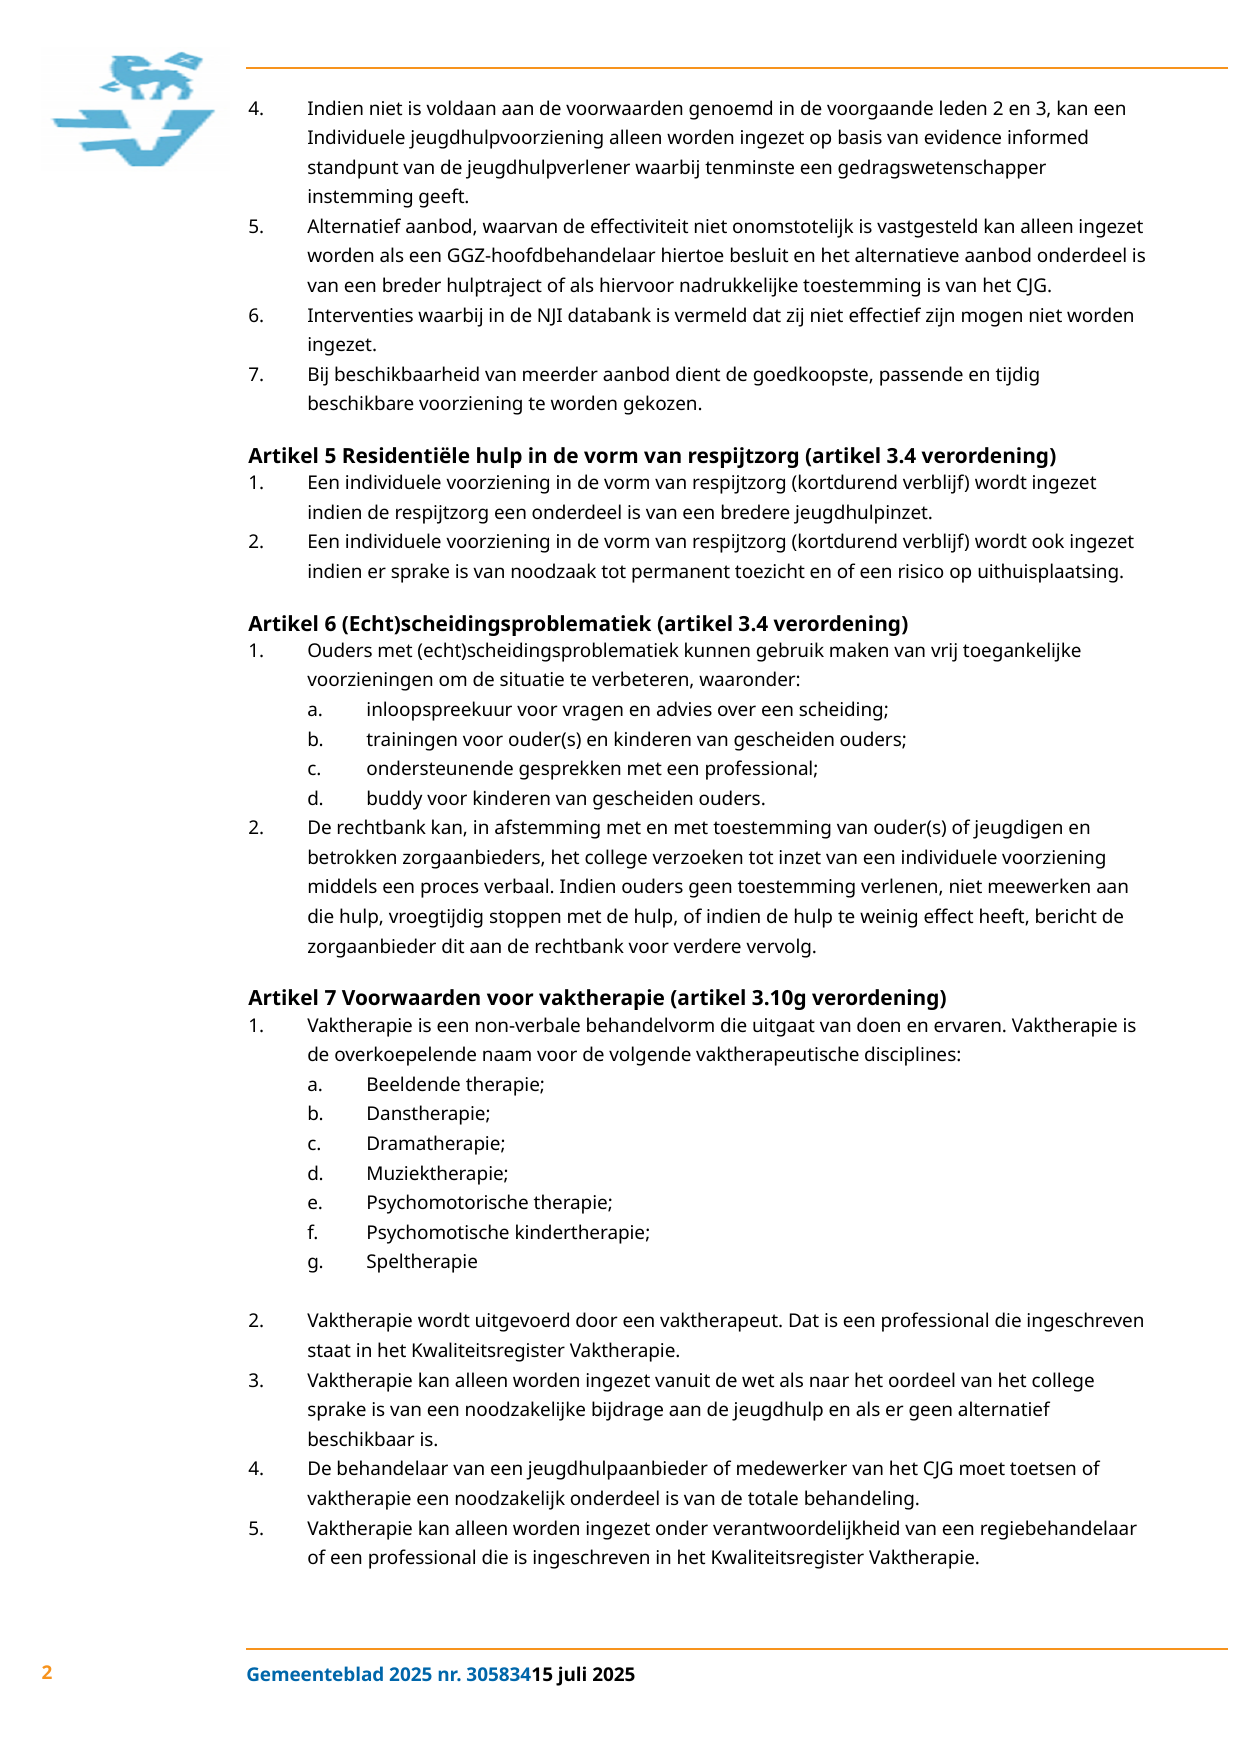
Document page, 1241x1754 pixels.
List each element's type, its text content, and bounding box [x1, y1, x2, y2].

list Vaktherapie is een non-verbale behandelvorm die uitgaat van doen en ervaren. Vaktherapie is de overkoepelende naam voor de volgende vaktherapeutische disciplines: [248, 1012, 1152, 1067]
list Psychomotorische therapie; [307, 1189, 1152, 1215]
list Een individuele voorziening in de vorm van respijtzorg (kortdurend verblijf) wordt ingezet indien de respijtzorg een onderdeel is van een bredere jeugdhulpinzet. [248, 469, 1152, 525]
text Artikel 5 Residentiële hulp in de vorm van respijtzorg (artikel 3.4 verordening) [248, 441, 1152, 469]
list Indien niet is voldaan aan de voorwaarden genoemd in de voorgaande leden 2 en 3, kan een Individuele jeugdhulpvoorziening alleen worden ingezet op basis van evidence informed standpunt van de jeugdhulpverlener waarbij tenminste een gedragswetenschapper instemming geeft. [248, 95, 1152, 209]
list Danstherapie; [307, 1101, 1152, 1126]
list De rechtbank kan, in afstemming met en met toestemming van ouder(s) of jeugdigen en betrokken zorgaanbieders, het college verzoeken tot inzet van een individuele voorziening middels een proces verbaal. Indien ouders geen toestemming verlenen, niet meewerken aan die hulp, vroegtijdig stoppen met de hulp, of indien de hulp te weinig effect heeft, bericht de zorgaanbieder dit aan de rechtbank voor verdere vervolg. [248, 814, 1152, 959]
list trainingen voor ouder(s) en kinderen van gescheiden ouders; [307, 726, 1152, 752]
list inloopspreekuur voor vragen en advies over een scheiding; [307, 696, 1152, 722]
list Een individuele voorziening in de vorm van respijtzorg (kortdurend verblijf) wordt ook ingezet indien er sprake is van noodzaak tot permanent toezicht en of een risico op uithuisplaatsing. [248, 529, 1152, 584]
list Psychomotische kindertherapie; [307, 1219, 1152, 1244]
list Dramatherapie; [307, 1130, 1152, 1156]
list Alternatief aanbod, waarvan de effectiviteit niet onomstotelijk is vastgesteld kan alleen ingezet worden als een GGZ-hoofdbehandelaar hiertoe besluit en het alternatieve aanbod onderdeel is van een breder hulptraject of als hiervoor nadrukkelijke toestemming is van het CJG. [248, 213, 1152, 298]
list De behandelaar van een jeugdhulpaanbieder of medewerker van het CJG moet toetsen of vaktherapie een noodzakelijk onderdeel is van de totale behandeling. [248, 1456, 1152, 1511]
picture [41, 47, 231, 172]
list Speltherapie [307, 1248, 1152, 1274]
list ondersteunende gesprekken met een professional; [307, 755, 1152, 781]
text Artikel 6 (Echt)scheidingsproblematiek (artikel 3.4 verordening) [248, 609, 1152, 637]
list Interventies waarbij in de NJI databank is vermeld dat zij niet effectief zijn mogen niet worden ingezet. [248, 302, 1152, 357]
list Muziektherapie; [307, 1160, 1152, 1185]
list Beeldende therapie; [307, 1071, 1152, 1097]
list Ouders met (echt)scheidingsproblematiek kunnen gebruik maken van vrij toegankelijke voorzieningen om de situatie te verbeteren, waaronder: [248, 637, 1152, 692]
text Artikel 7 Voorwaarden voor vaktherapie (artikel 3.10g verordening) [248, 983, 1152, 1012]
list Vaktherapie wordt uitgevoerd door een vaktherapeut. Dat is een professional die ingeschreven staat in het Kwaliteitsregister Vaktherapie. [248, 1308, 1152, 1363]
list Bij beschikbaarheid van meerder aanbod dient de goedkoopste, passende en tijdig beschikbare voorziening te worden gekozen. [248, 361, 1152, 416]
list Vaktherapie kan alleen worden ingezet vanuit de wet als naar het oordeel van het college sprake is van een noodzakelijke bijdrage aan de jeugdhulp en als er geen alternatief beschikbaar is. [248, 1367, 1152, 1452]
list buddy voor kinderen van gescheiden ouders. [307, 785, 1152, 811]
list Vaktherapie kan alleen worden ingezet onder verantwoordelijkheid van een regiebehandelaar of een professional die is ingeschreven in het Kwaliteitsregister Vaktherapie. [248, 1515, 1152, 1570]
